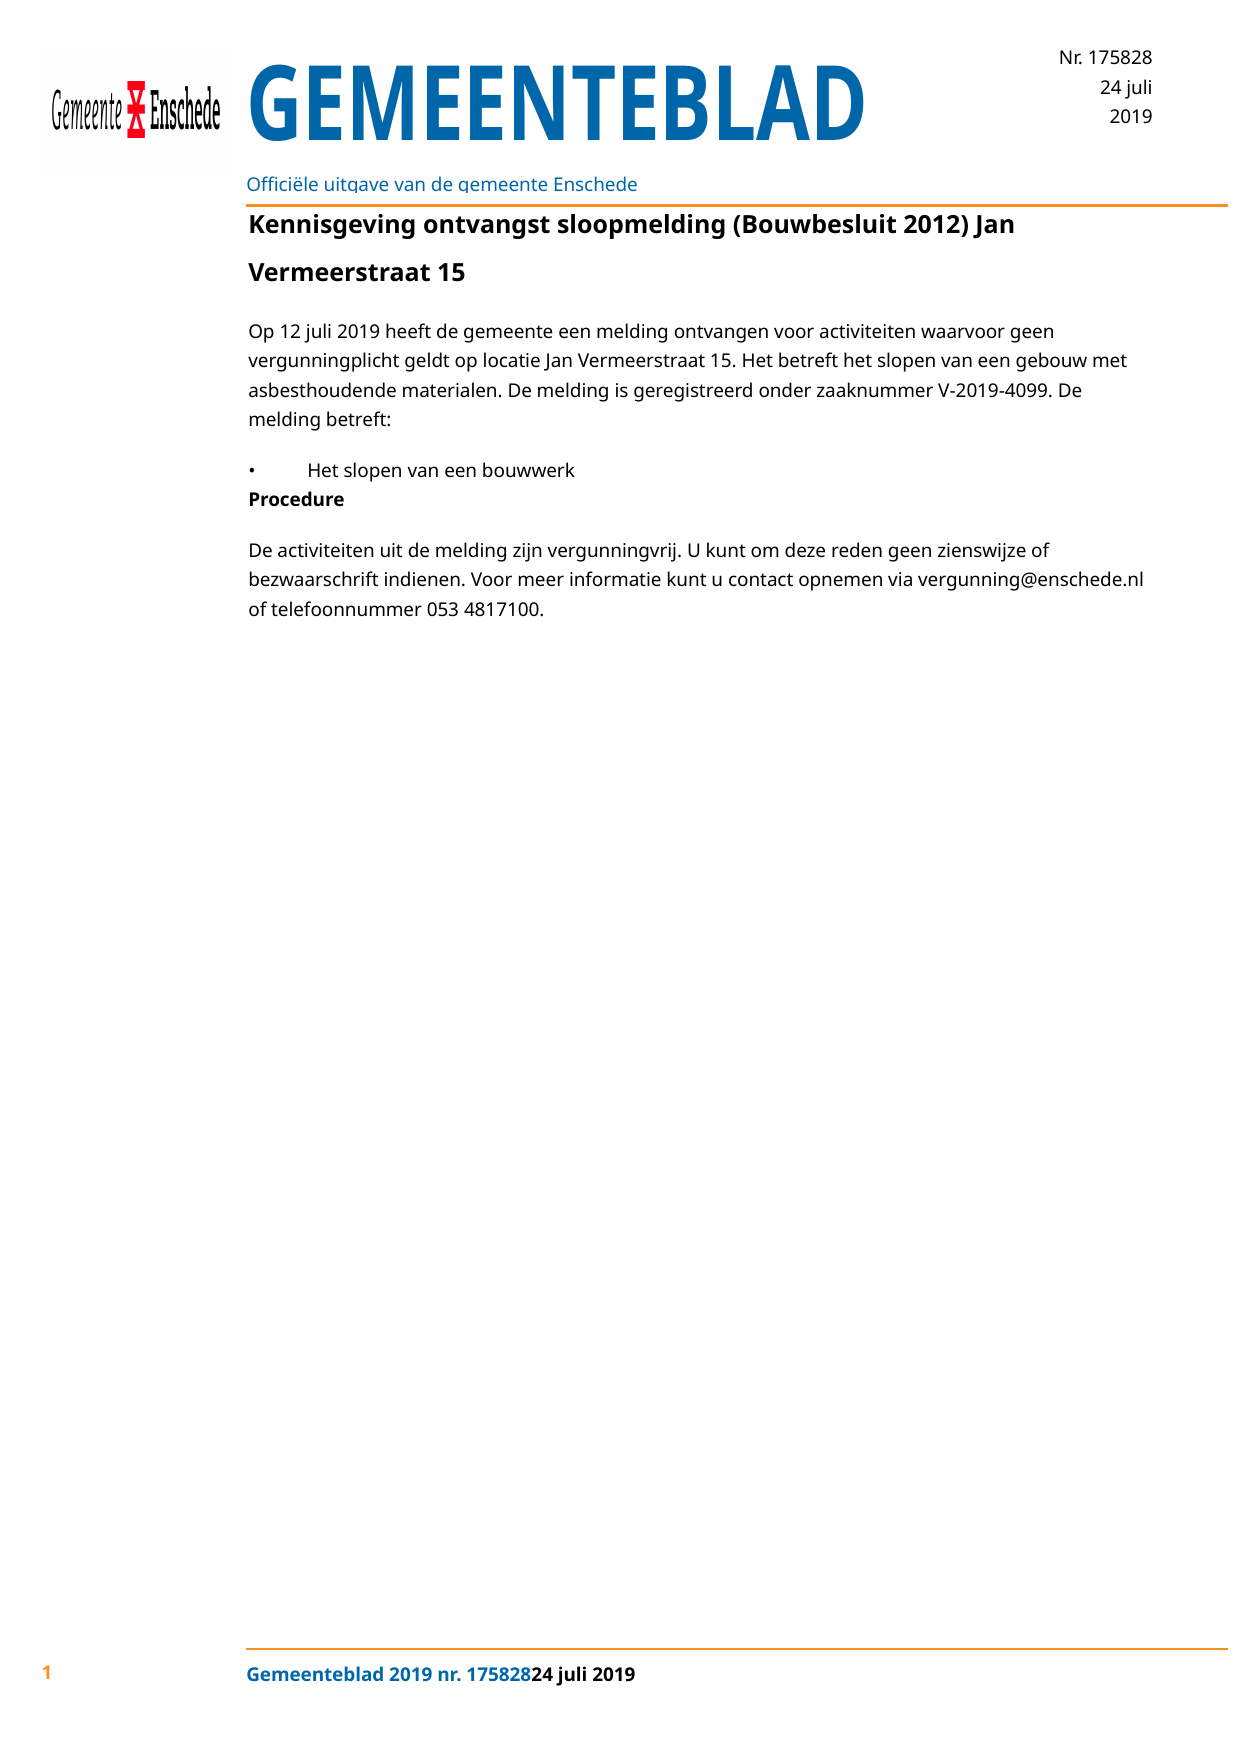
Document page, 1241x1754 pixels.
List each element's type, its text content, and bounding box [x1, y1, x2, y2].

list Het slopen van een bouwwerk [248, 457, 1152, 483]
text Kennisgeving ontvangst sloopmelding (Bouwbesluit 2012) Jan Vermeerstraat 15 [248, 207, 1152, 288]
text De activiteiten uit de melding zijn vergunningvrij. U kunt om deze reden geen zienswijze of bezwaarschrift indienen. Voor meer informatie kunt u contact opnemen via vergunning@enschede.nl of telefoonnummer 053 4817100. [248, 537, 1152, 622]
text Procedure [248, 487, 1152, 512]
text Op 12 juli 2019 heeft de gemeente een melding ontvangen voor activiteiten waarvoor geen vergunningplicht geldt op locatie Jan Vermeerstraat 15. Het betreft het slopen van een gebouw met asbesthoudende materialen. De melding is geregistreerd onder zaaknummer V-2019-4099. De melding betreft: [248, 318, 1152, 432]
picture [41, 47, 231, 172]
